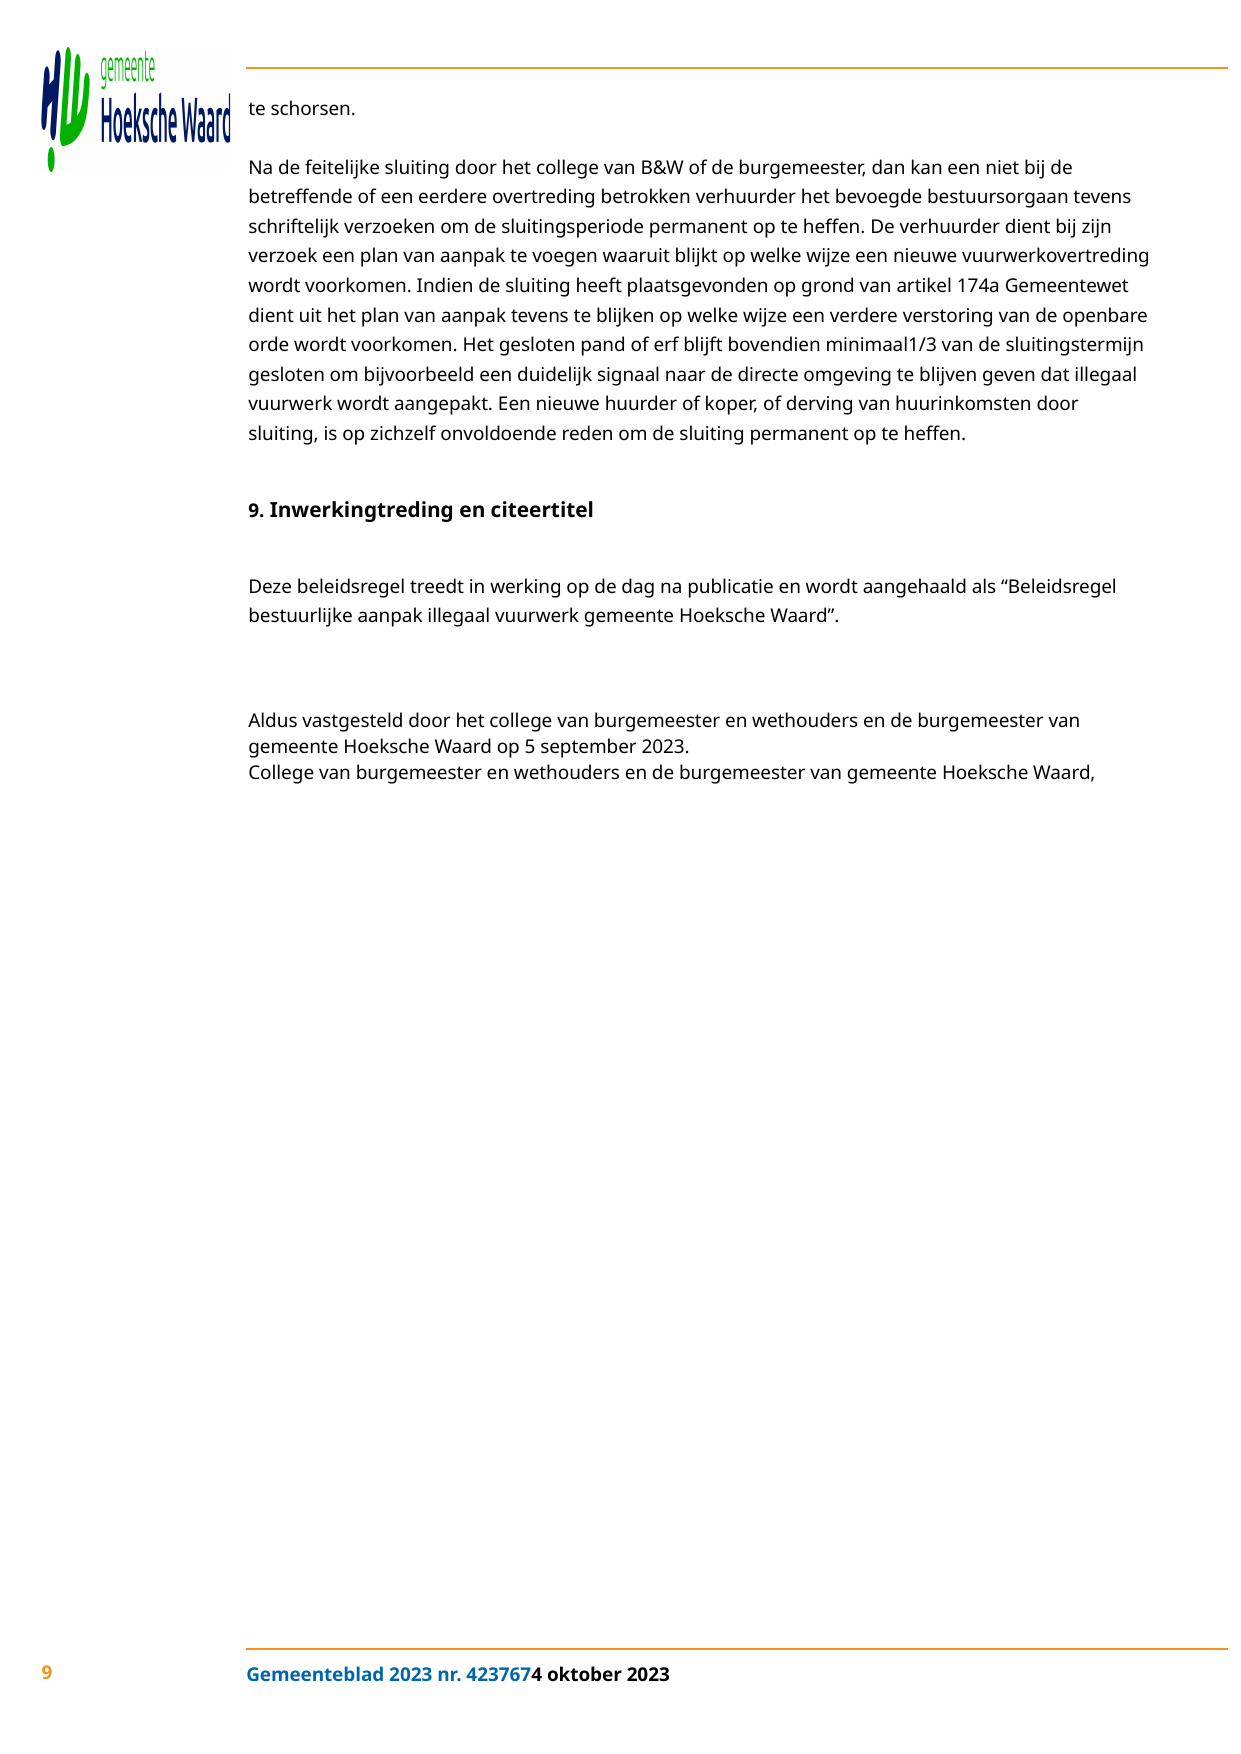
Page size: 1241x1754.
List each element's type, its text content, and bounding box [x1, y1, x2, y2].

text College van burgemeester en wethouders en de burgemeester van gemeente Hoeksche Waard, [248, 759, 1152, 785]
text Na de feitelijke sluiting door het college van B&W of de burgemeester, dan kan een niet bij de betreffende of een eerdere overtreding betrokken verhuurder het bevoegde bestuursorgaan tevens schriftelijk verzoeken om de sluitingsperiode permanent op te heffen. De verhuurder dient bij zijn verzoek een plan van aanpak te voegen waaruit blijkt op welke wijze een nieuwe vuurwerkovertreding wordt voorkomen. Indien de sluiting heeft plaatsgevonden op grond van artikel 174a Gemeentewet dient uit het plan van aanpak tevens te blijken op welke wijze een verdere verstoring van de openbare orde wordt voorkomen. Het gesloten pand of erf blijft bovendien minimaal1/3 van de sluitingstermijn gesloten om bijvoorbeeld een duidelijk signaal naar de directe omgeving te blijven geven dat illegaal vuurwerk wordt aangepakt. Een nieuwe huurder of koper, of derving van huurinkomsten door sluiting, is op zichzelf onvoldoende reden om de sluiting permanent op te heffen. [248, 154, 1152, 446]
picture [41, 47, 231, 172]
text Deze beleidsregel treedt in werking op de dag na publicatie en wordt aangehaald als “Beleidsregel bestuurlijke aanpak illegaal vuurwerk gemeente Hoeksche Waard”. [248, 573, 1152, 628]
text te schorsen. [248, 95, 1152, 121]
text Aldus vastgesteld door het college van burgemeester en wethouders en de burgemeester van gemeente Hoeksche Waard op 5 september 2023. [248, 707, 1152, 759]
text 9. Inwerkingtreding en citeertitel [248, 495, 1152, 524]
